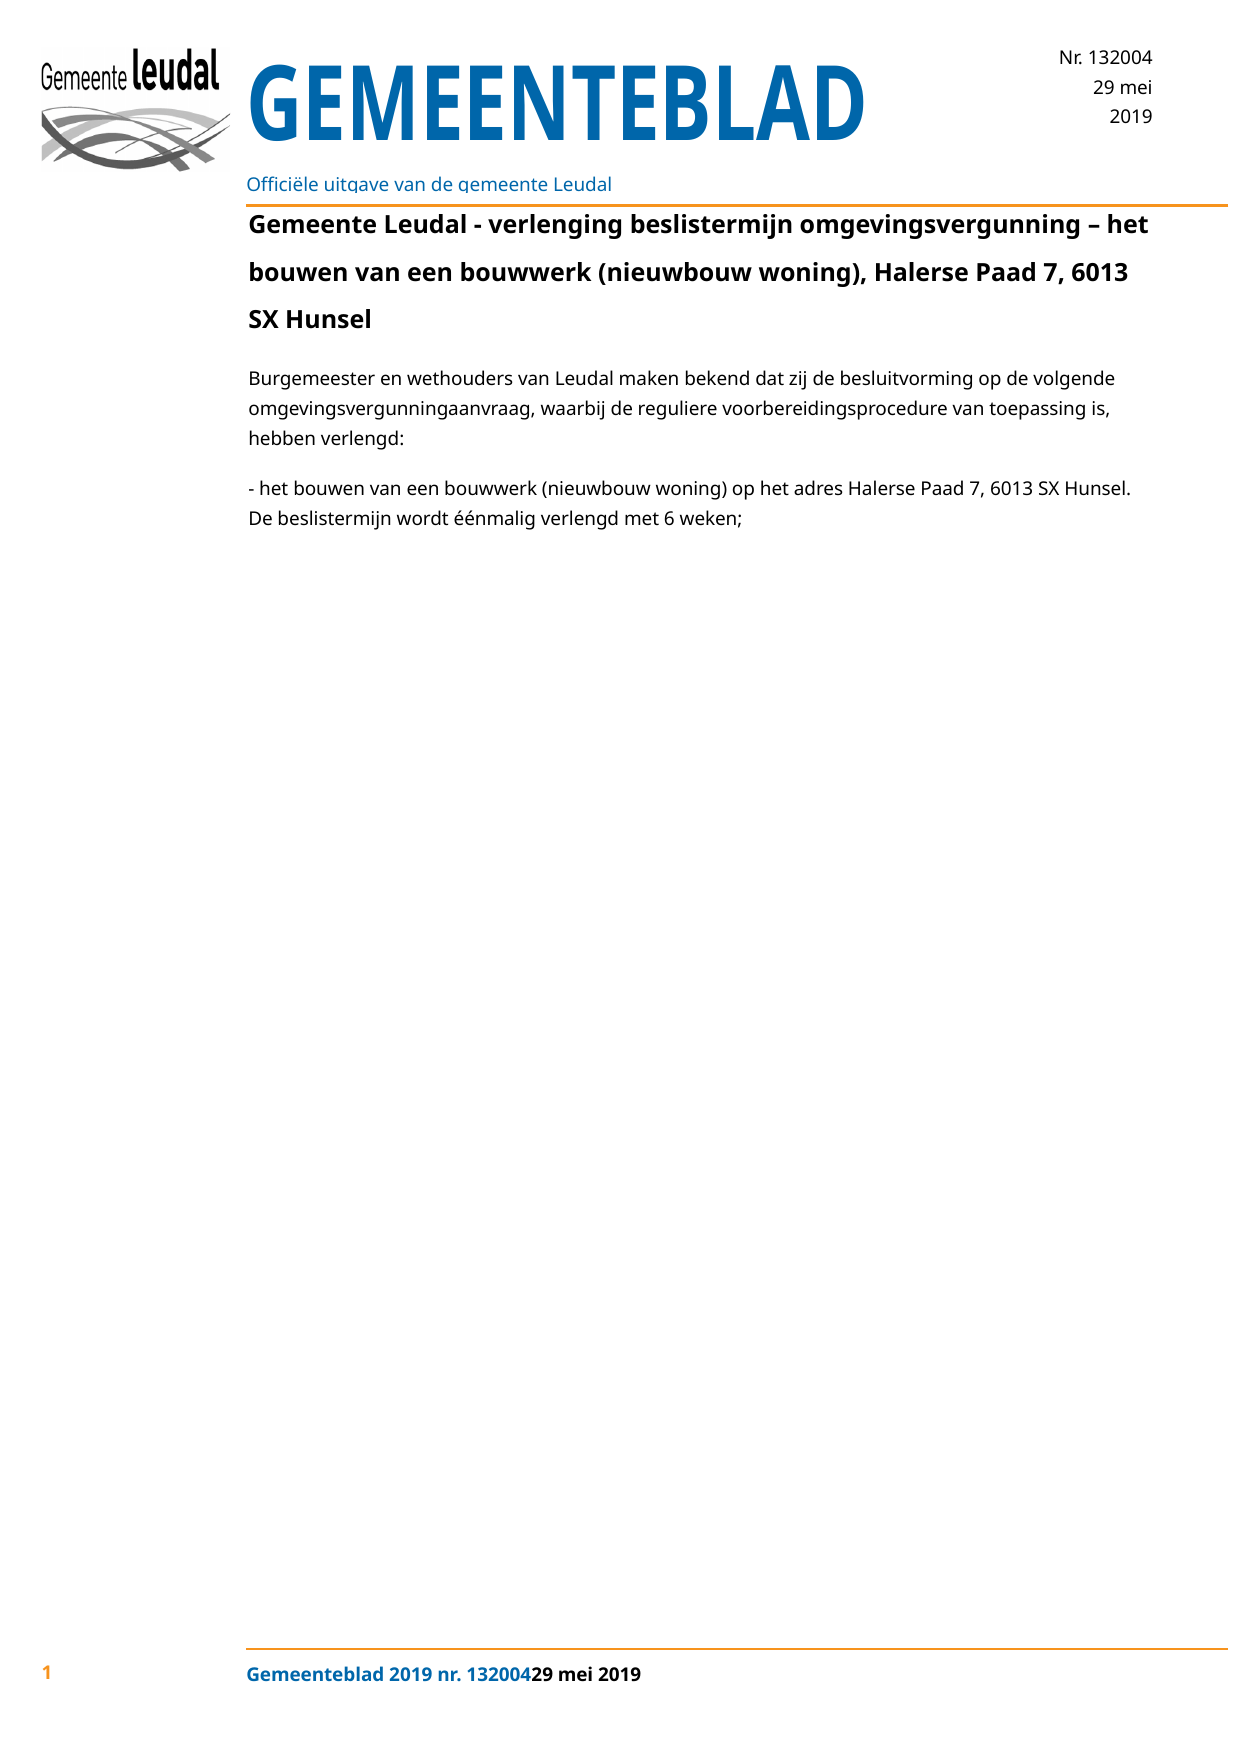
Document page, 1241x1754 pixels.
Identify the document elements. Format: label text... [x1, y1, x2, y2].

text Burgemeester en wethouders van Leudal maken bekend dat zij de besluitvorming op de volgende omgevingsvergunningaanvraag, waarbij de reguliere voorbereidingsprocedure van toepassing is, hebben verlengd: [248, 366, 1152, 450]
text - het bouwen van een bouwwerk (nieuwbouw woning) op het adres Halerse Paad 7, 6013 SX Hunsel. De beslistermijn wordt éénmalig verlengd met 6 weken; [248, 475, 1152, 530]
text Gemeente Leudal - verlenging beslistermijn omgevingsvergunning – het bouwen van een bouwwerk (nieuwbouw woning), Halerse Paad 7, 6013 SX Hunsel [248, 207, 1152, 336]
picture [41, 47, 231, 172]
